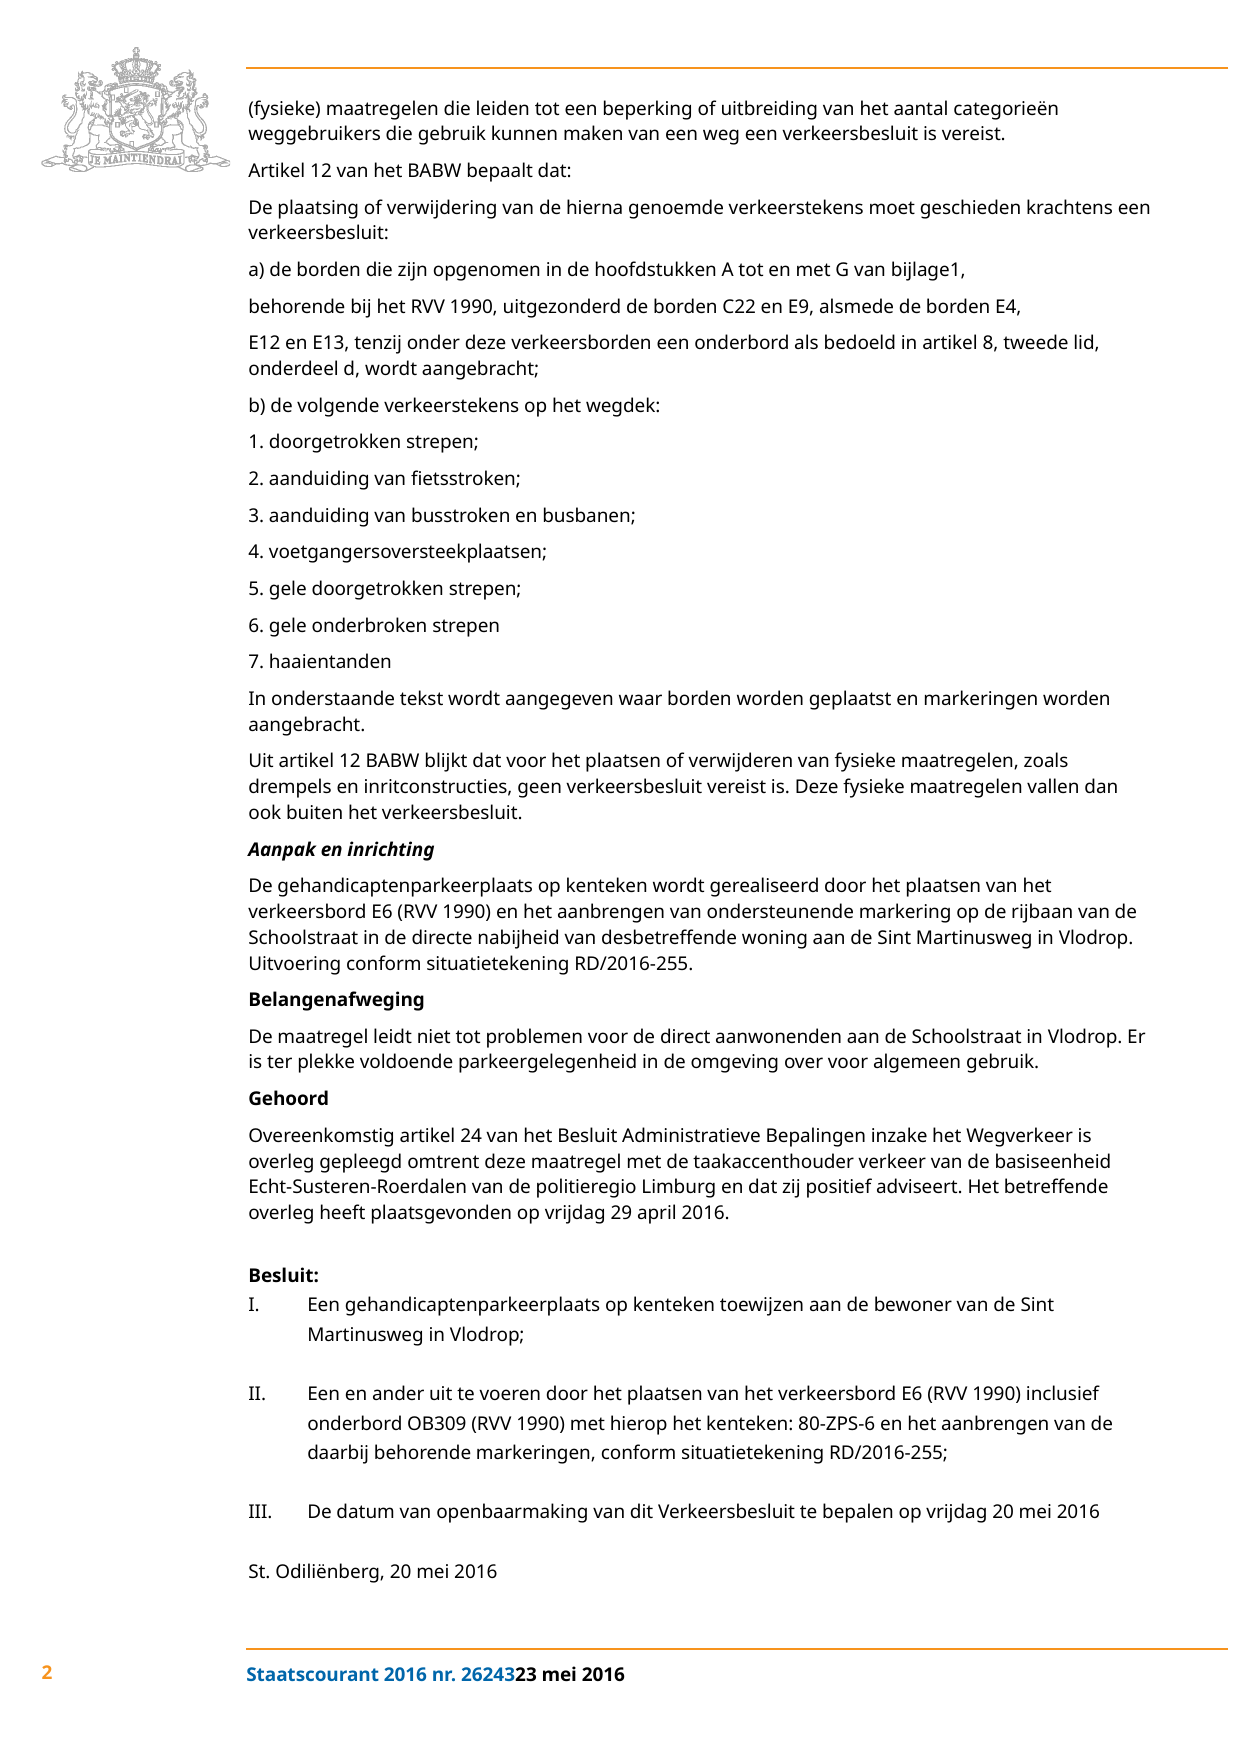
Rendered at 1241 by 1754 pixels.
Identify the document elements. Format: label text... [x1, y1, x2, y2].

text Aanpak en inrichting [248, 836, 1152, 862]
text Artikel 12 van het BABW bepaalt dat: [248, 157, 1152, 183]
list Een gehandicaptenparkeerplaats op kenteken toewijzen aan de bewoner van de Sint Martinusweg in Vlodrop; [248, 1292, 1152, 1347]
text Belangenafweging [248, 986, 1152, 1012]
text behorende bij het RVV 1990, uitgezonderd de borden C22 en E9, alsmede de borden E4, [248, 293, 1152, 319]
text Overeenkomstig artikel 24 van het Besluit Administratieve Bepalingen inzake het Wegverkeer is overleg gepleegd omtrent deze maatregel met de taakaccenthouder verkeer van de basiseenheid Echt-Susteren-Roerdalen van de politieregio Limburg en dat zij positief adviseert. Het betreffende overleg heeft plaatsgevonden op vrijdag 29 april 2016. [248, 1122, 1152, 1225]
text 3. aanduiding van busstroken en busbanen; [248, 502, 1152, 528]
picture [41, 47, 231, 172]
text 5. gele doorgetrokken strepen; [248, 575, 1152, 601]
text (fysieke) maatregelen die leiden tot een beperking of uitbreiding van het aantal categorieën weggebruikers die gebruik kunnen maken van een weg een verkeersbesluit is vereist. [248, 95, 1152, 146]
text In onderstaande tekst wordt aangegeven waar borden worden geplaatst en markeringen worden aangebracht. [248, 685, 1152, 737]
list De datum van openbaarmaking van dit Verkeersbesluit te bepalen op vrijdag 20 mei 2016 [248, 1499, 1152, 1524]
text Gehoord [248, 1085, 1152, 1111]
text De gehandicaptenparkeerplaats op kenteken wordt gerealiseerd door het plaatsen van het verkeersbord E6 (RVV 1990) en het aanbrengen van ondersteunende markering op de rijbaan van de Schoolstraat in de directe nabijheid van desbetreffende woning aan de Sint Martinusweg in Vlodrop. Uitvoering conform situatietekening RD/2016-255. [248, 872, 1152, 975]
text 7. haaientanden [248, 649, 1152, 674]
text De maatregel leidt niet tot problemen voor de direct aanwonenden aan de Schoolstraat in Vlodrop. Er is ter plekke voldoende parkeergelegenheid in de omgeving over voor algemeen gebruik. [248, 1023, 1152, 1074]
text b) de volgende verkeerstekens op het wegdek: [248, 392, 1152, 418]
text De plaatsing of verwijdering van de hierna genoemde verkeerstekens moet geschieden krachtens een verkeersbesluit: [248, 194, 1152, 245]
text Uit artikel 12 BABW blijkt dat voor het plaatsen of verwijderen van fysieke maatregelen, zoals drempels en inritconstructies, geen verkeersbesluit vereist is. Deze fysieke maatregelen vallen dan ook buiten het verkeersbesluit. [248, 748, 1152, 825]
text St. Odiliënberg, 20 mei 2016 [248, 1558, 1152, 1583]
text a) de borden die zijn opgenomen in de hoofdstukken A tot en met G van bijlage1, [248, 256, 1152, 282]
text E12 en E13, tenzij onder deze verkeersborden een onderbord als bedoeld in artikel 8, tweede lid, onderdeel d, wordt aangebracht; [248, 329, 1152, 381]
text 2. aanduiding van fietsstroken; [248, 465, 1152, 491]
text 6. gele onderbroken strepen [248, 612, 1152, 638]
text 1. doorgetrokken strepen; [248, 429, 1152, 454]
list Een en ander uit te voeren door het plaatsen van het verkeersbord E6 (RVV 1990) inclusief onderbord OB309 (RVV 1990) met hierop het kenteken: 80-ZPS-6 en het aanbrengen van de daarbij behorende markeringen, conform situatietekening RD/2016-255; [248, 1380, 1152, 1465]
text Besluit: [248, 1262, 1152, 1288]
text 4. voetgangersoversteekplaatsen; [248, 539, 1152, 564]
